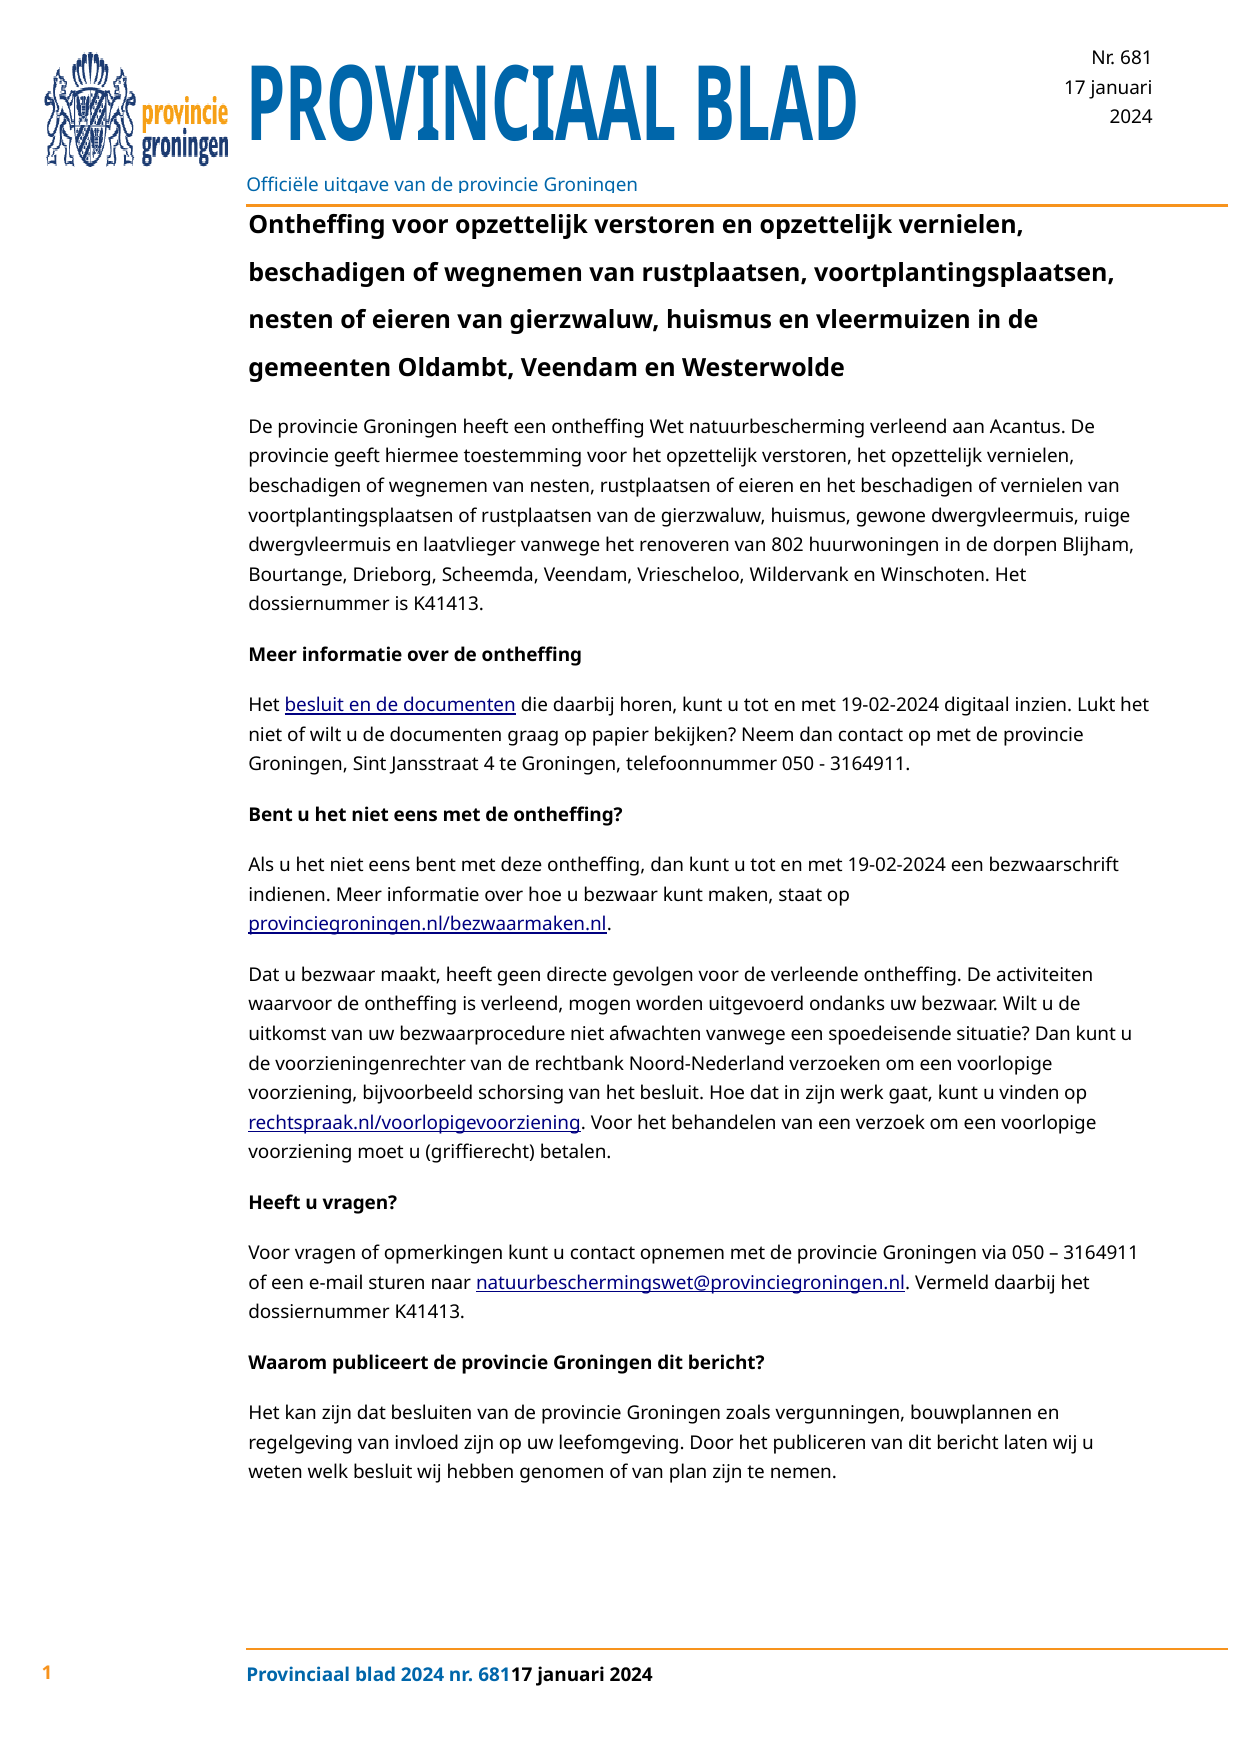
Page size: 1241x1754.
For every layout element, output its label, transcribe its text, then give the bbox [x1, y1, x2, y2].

text Bent u het niet eens met de ontheffing? [248, 801, 1152, 827]
text Meer informatie over de ontheffing [248, 641, 1152, 667]
text Het kan zijn dat besluiten van de provincie Groningen zoals vergunningen, bouwplannen en regelgeving van invloed zijn op uw leefomgeving. Door het publiceren van dit bericht laten wij u weten welk besluit wij hebben genomen of van plan zijn te nemen. [248, 1399, 1152, 1484]
text Voor vragen of opmerkingen kunt u contact opnemen met de provincie Groningen via 050 – 3164911 of een e-mail sturen naar natuurbeschermingswet@provinciegroningen.nl. Vermeld daarbij het dossiernummer K41413. [248, 1239, 1152, 1324]
text Dat u bezwaar maakt, heeft geen directe gevolgen voor de verleende ontheffing. De activiteiten waarvoor de ontheffing is verleend, mogen worden uitgevoerd ondanks uw bezwaar. Wilt u de uitkomst van uw bezwaarprocedure niet afwachten vanwege een spoedeisende situatie? Dan kunt u de voorzieningenrechter van de rechtbank Noord-Nederland verzoeken om een voorlopige voorziening, bijvoorbeeld schorsing van het besluit. Hoe dat in zijn werk gaat, kunt u vinden op rechtspraak.nl/voorlopigevoorziening. Voor het behandelen van een verzoek om een voorlopige voorziening moet u (griffierecht) betalen. [248, 961, 1152, 1164]
text Waarom publiceert de provincie Groningen dit bericht? [248, 1349, 1152, 1375]
picture [41, 47, 231, 172]
text Als u het niet eens bent met deze ontheffing, dan kunt u tot en met 19-02-2024 een bezwaarschrift indienen. Meer informatie over hoe u bezwaar kunt maken, staat op provinciegroningen.nl/bezwaarmaken.nl. [248, 851, 1152, 936]
text Ontheffing voor opzettelijk verstoren en opzettelijk vernielen, beschadigen of wegnemen van rustplaatsen, voortplantingsplaatsen, nesten of eieren van gierzwaluw, huismus en vleermuizen in de gemeenten Oldambt, Veendam en Westerwolde [248, 207, 1152, 384]
text De provincie Groningen heeft een ontheffing Wet natuurbescherming verleend aan Acantus. De provincie geeft hiermee toestemming voor het opzettelijk verstoren, het opzettelijk vernielen, beschadigen of wegnemen van nesten, rustplaatsen of eieren en het beschadigen of vernielen van voortplantingsplaatsen of rustplaatsen van de gierzwaluw, huismus, gewone dwergvleermuis, ruige dwergvleermuis en laatvlieger vanwege het renoveren van 802 huurwoningen in de dorpen Blijham, Bourtange, Drieborg, Scheemda, Veendam, Vriescheloo, Wildervank en Winschoten. Het dossiernummer is K41413. [248, 413, 1152, 616]
text Heeft u vragen? [248, 1189, 1152, 1215]
text Het besluit en de documenten die daarbij horen, kunt u tot en met 19-02-2024 digitaal inzien. Lukt het niet of wilt u de documenten graag op papier bekijken? Neem dan contact op met de provincie Groningen, Sint Jansstraat 4 te Groningen, telefoonnummer 050 - 3164911. [248, 691, 1152, 776]
